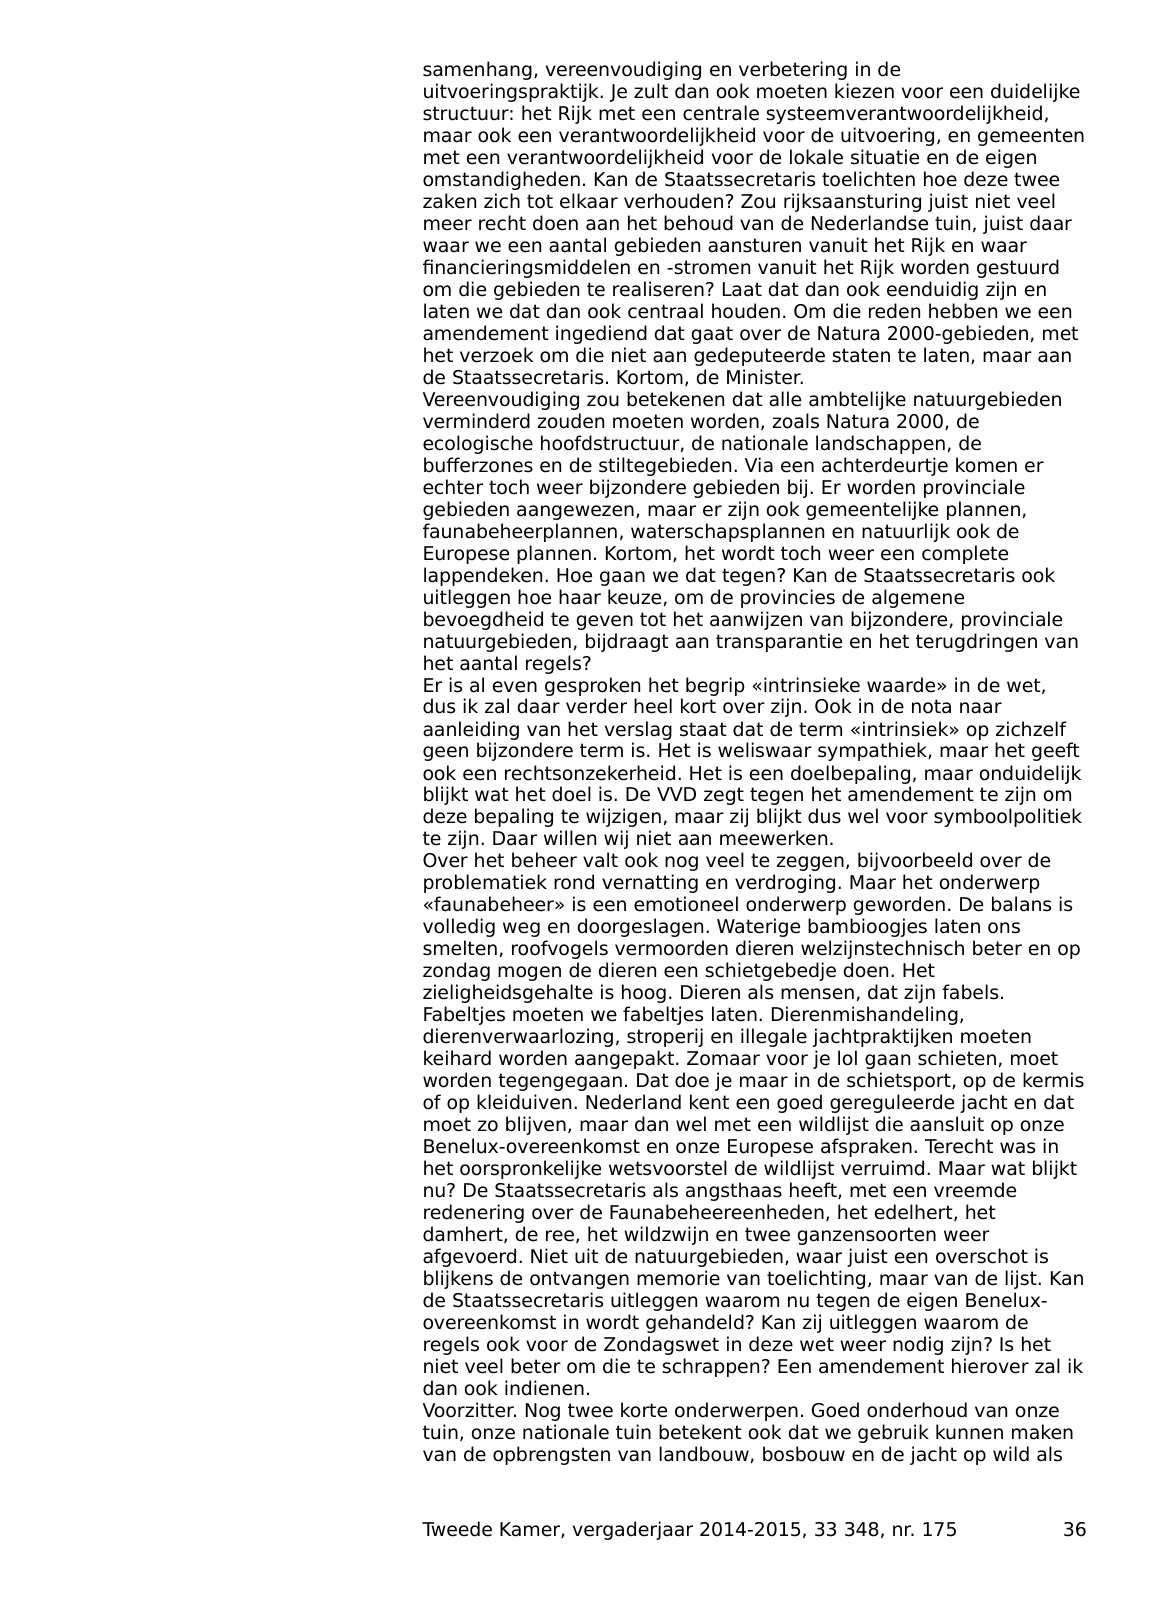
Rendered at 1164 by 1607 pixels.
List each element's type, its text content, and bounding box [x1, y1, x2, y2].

text Over het beheer valt ook nog veel te zeggen, bijvoorbeeld over de problematiek rond vernatting en verdroging. Maar het onderwerp «faunabeheer» is een emotioneel onderwerp geworden. De balans is volledig weg en doorgeslagen. Waterige bambioogjes laten ons smelten, roofvogels vermoorden dieren welzijnstechnisch beter en op zondag mogen de dieren een schietgebedje doen. Het zieligheidsgehalte is hoog. Dieren als mensen, dat zijn fabels. Fabeltjes moeten we fabeltjes laten. Dierenmishandeling, dierenverwaarlozing, stroperij en illegale jachtpraktijken moeten keihard worden aangepakt. Zomaar voor je lol gaan schieten, moet worden tegengegaan. Dat doe je maar in de schietsport, op de kermis of op kleiduiven. Nederland kent een goed gereguleerde jacht en dat moet zo blijven, maar dan wel met een wildlijst die aansluit op onze Benelux-overeenkomst en onze Europese afspraken. Terecht was in het oorspronkelijke wetsvoorstel de wildlijst verruimd. Maar wat blijkt nu? De Staatssecretaris als angsthaas heeft, met een vreemde redenering over de Faunabeheereenheden, het edelhert, het damhert, de ree, het wildzwijn en twee ganzensoorten weer afgevoerd. Niet uit de natuurgebieden, waar juist een overschot is blijkens de ontvangen memorie van toelichting, maar van de lijst. Kan de Staatssecretaris uitleggen waarom nu tegen de eigen Benelux-overeenkomst in wordt gehandeld? Kan zij uitleggen waarom de regels ook voor de Zondagswet in deze wet weer nodig zijn? Is het niet veel beter om die te schrappen? Een amendement hierover zal ik dan ook indienen. [422, 850, 1087, 1400]
text Voorzitter. Nog twee korte onderwerpen. Goed onderhoud van onze tuin, onze nationale tuin betekent ook dat we gebruik kunnen maken van de opbrengsten van landbouw, bosbouw en de jacht op wild als [422, 1400, 1087, 1466]
text samenhang, vereenvoudiging en verbetering in de uitvoeringspraktijk. Je zult dan ook moeten kiezen voor een duidelijke structuur: het Rijk met een centrale systeemverantwoordelijkheid, maar ook een verantwoordelijkheid voor de uitvoering, en gemeenten met een verantwoordelijkheid voor de lokale situatie en de eigen omstandigheden. Kan de Staatssecretaris toelichten hoe deze twee zaken zich tot elkaar verhouden? Zou rijksaansturing juist niet veel meer recht doen aan het behoud van de Nederlandse tuin, juist daar waar we een aantal gebieden aansturen vanuit het Rijk en waar financieringsmiddelen en -stromen vanuit het Rijk worden gestuurd om die gebieden te realiseren? Laat dat dan ook eenduidig zijn en laten we dat dan ook centraal houden. Om die reden hebben we een amendement ingediend dat gaat over de Natura 2000-gebieden, met het verzoek om die niet aan gedeputeerde staten te laten, maar aan de Staatssecretaris. Kortom, de Minister. [422, 59, 1087, 389]
text Vereenvoudiging zou betekenen dat alle ambtelijke natuurgebieden verminderd zouden moeten worden, zoals Natura 2000, de ecologische hoofdstructuur, de nationale landschappen, de bufferzones en de stiltegebieden. Via een achterdeurtje komen er echter toch weer bijzondere gebieden bij. Er worden provinciale gebieden aangewezen, maar er zijn ook gemeentelijke plannen, faunabeheerplannen, waterschapsplannen en natuurlijk ook de Europese plannen. Kortom, het wordt toch weer een complete lappendeken. Hoe gaan we dat tegen? Kan de Staatssecretaris ook uitleggen hoe haar keuze, om de provincies de algemene bevoegdheid te geven tot het aanwijzen van bijzondere, provinciale natuurgebieden, bijdraagt aan transparantie en het terugdringen van het aantal regels? [422, 389, 1087, 674]
text Er is al even gesproken het begrip «intrinsieke waarde» in de wet, dus ik zal daar verder heel kort over zijn. Ook in de nota naar aanleiding van het verslag staat dat de term «intrinsiek» op zichzelf geen bijzondere term is. Het is weliswaar sympathiek, maar het geeft ook een rechtsonzekerheid. Het is een doelbepaling, maar onduidelijk blijkt wat het doel is. De VVD zegt tegen het amendement te zijn om deze bepaling te wijzigen, maar zij blijkt dus wel voor symboolpolitiek te zijn. Daar willen wij niet aan meewerken. [422, 674, 1087, 850]
